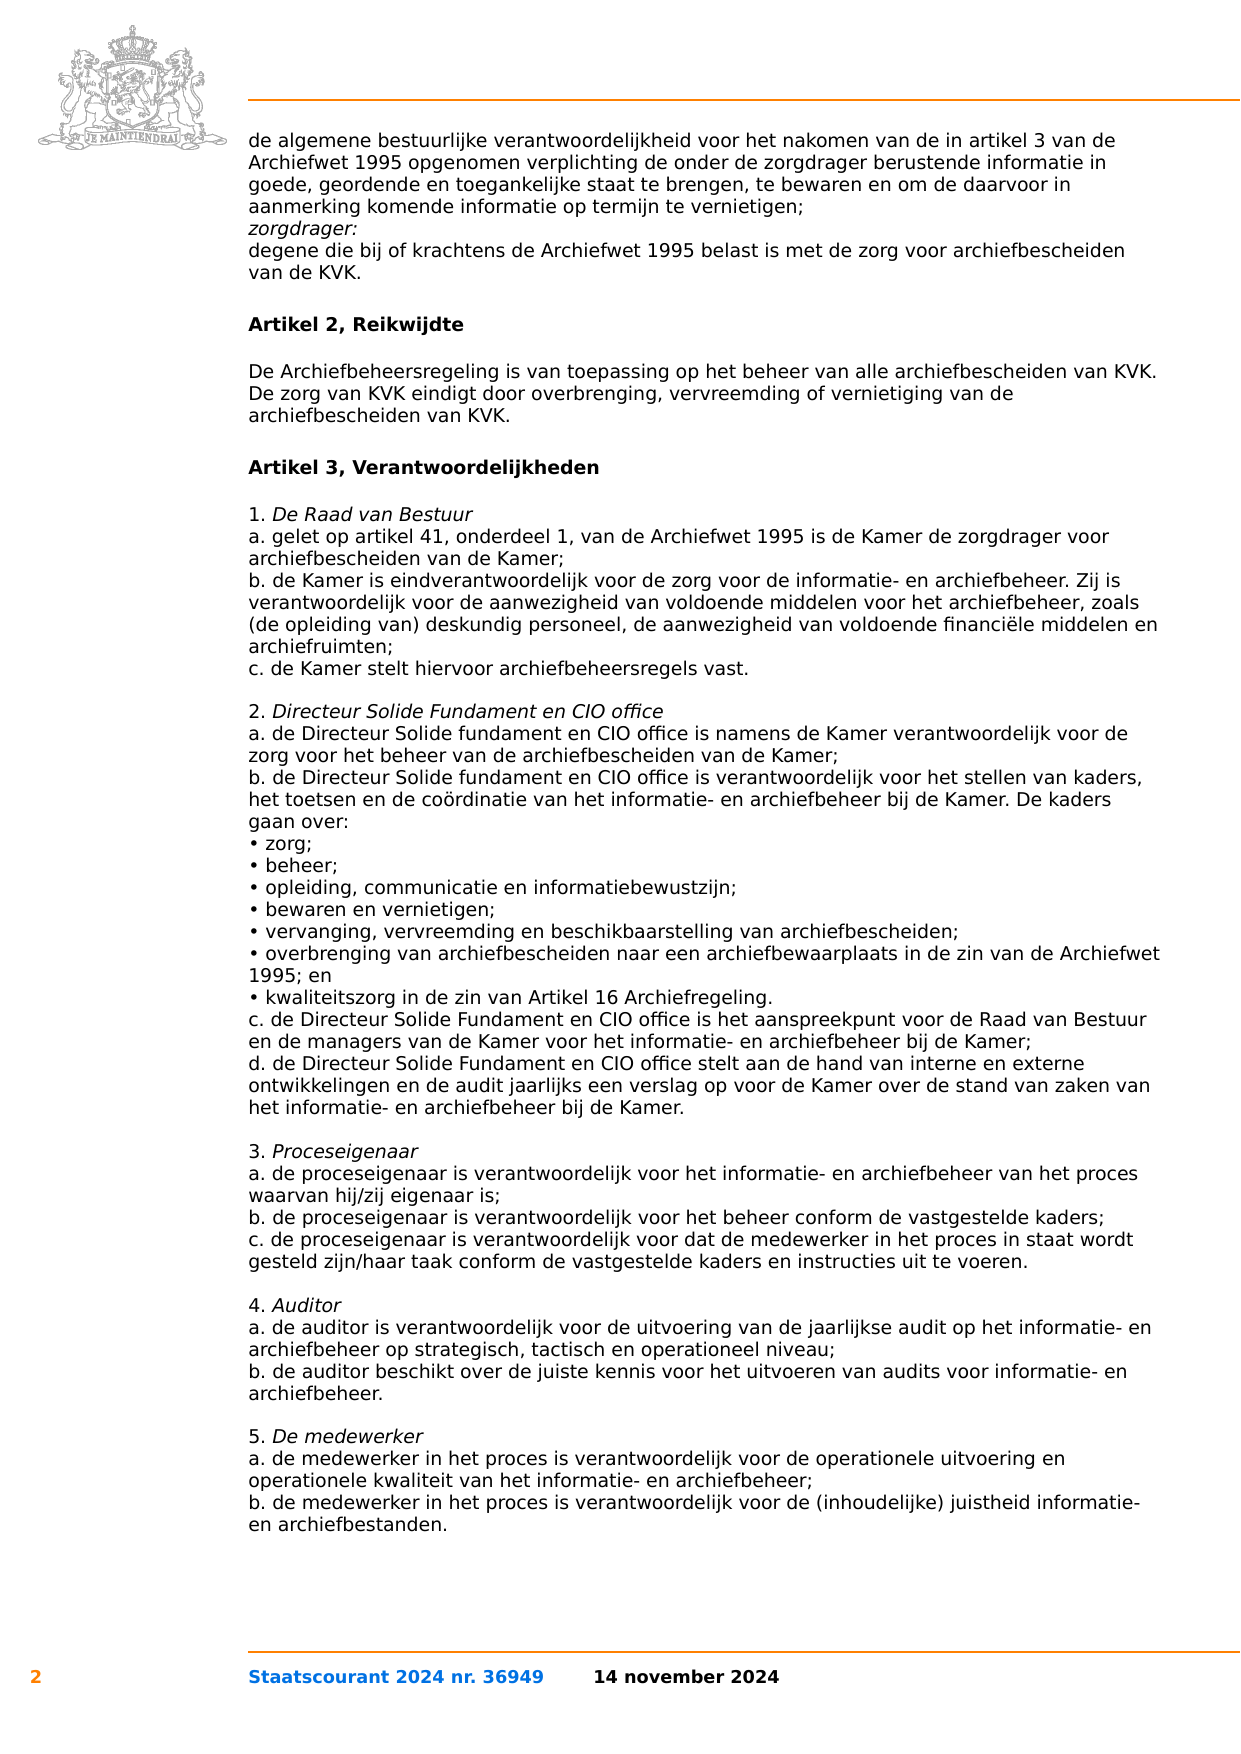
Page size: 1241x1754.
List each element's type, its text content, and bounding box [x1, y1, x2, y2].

text c. de proceseigenaar is verantwoordelijk voor dat de medewerker in het proces in staat wordt gesteld zijn/haar taak conform de vastgestelde kaders en instructies uit te voeren. [248, 1229, 1163, 1273]
text a. gelet op artikel 41, onderdeel 1, van de Archiefwet 1995 is de Kamer de zorgdrager voor archiefbescheiden van de Kamer; [248, 526, 1163, 569]
text b. de Kamer is eindverantwoordelijk voor de zorg voor de informatie- en archiefbeheer. Zij is verantwoordelijk voor de aanwezigheid van voldoende middelen voor het archiefbeheer, zoals (de opleiding van) deskundig personeel, de aanwezigheid van voldoende financiële middelen en archiefruimten; [248, 569, 1163, 657]
text 3. Proceseigenaar [248, 1141, 1163, 1163]
text 4. Auditor [248, 1294, 1163, 1317]
text 2. Directeur Solide Fundament en CIO office [248, 701, 1163, 723]
text d. de Directeur Solide Fundament en CIO office stelt aan de hand van interne en externe ontwikkelingen en de audit jaarlijks een verslag op voor de Kamer over de stand van zaken van het informatie- en archiefbeheer bij de Kamer. [248, 1053, 1163, 1119]
text • kwaliteitszorg in de zin van Artikel 16 Archiefregeling. [248, 987, 1163, 1009]
text 1. De Raad van Bestuur [248, 504, 1163, 526]
text b. de Directeur Solide fundament en CIO office is verantwoordelijk voor het stellen van kaders, het toetsen en de coördinatie van het informatie- en archiefbeheer bij de Kamer. De kaders gaan over: [248, 767, 1163, 833]
text c. de Directeur Solide Fundament en CIO office is het aanspreekpunt voor de Raad van Bestuur en de managers van de Kamer voor het informatie- en archiefbeheer bij de Kamer; [248, 1009, 1163, 1053]
text a. de auditor is verantwoordelijk voor de uitvoering van de jaarlijkse audit op het informatie- en archiefbeheer op strategisch, tactisch en operationeel niveau; [248, 1317, 1163, 1361]
text a. de medewerker in het proces is verantwoordelijk voor de operationele uitvoering en operationele kwaliteit van het informatie- en archiefbeheer; [248, 1448, 1163, 1492]
text degene die bij of krachtens de Archiefwet 1995 belast is met de zorg voor archiefbescheiden van de KVK. [248, 240, 1163, 284]
text a. de proceseigenaar is verantwoordelijk voor het informatie- en archiefbeheer van het proces waarvan hij/zij eigenaar is; [248, 1163, 1163, 1207]
text • zorg; [248, 833, 1163, 855]
text • beheer; [248, 855, 1163, 877]
text • opleiding, communicatie en informatiebewustzijn; [248, 877, 1163, 899]
text • bewaren en vernietigen; [248, 899, 1163, 921]
picture [38, 25, 227, 150]
text b. de medewerker in het proces is verantwoordelijk voor de (inhoudelijke) juistheid informatie- en archiefbestanden. [248, 1492, 1163, 1536]
text c. de Kamer stelt hiervoor archiefbeheersregels vast. [248, 657, 1163, 679]
text 5. De medewerker [248, 1426, 1163, 1448]
text De Archiefbeheersregeling is van toepassing op het beheer van alle archiefbescheiden van KVK. De zorg van KVK eindigt door overbrenging, vervreemding of vernietiging van de archiefbescheiden van KVK. [248, 361, 1163, 427]
text • vervanging, vervreemding en beschikbaarstelling van archiefbescheiden; [248, 921, 1163, 943]
text zorgdrager: [248, 218, 1163, 240]
subtitle Artikel 2, Reikwijdte [248, 314, 1163, 336]
text de algemene bestuurlijke verantwoordelijkheid voor het nakomen van de in artikel 3 van de Archiefwet 1995 opgenomen verplichting de onder de zorgdrager berustende informatie in goede, geordende en toegankelijke staat te brengen, te bewaren en om de daarvoor in aanmerking komende informatie op termijn te vernietigen; [248, 130, 1163, 218]
subtitle Artikel 3, Verantwoordelijkheden [248, 457, 1163, 479]
text a. de Directeur Solide fundament en CIO office is namens de Kamer verantwoordelijk voor de zorg voor het beheer van de archiefbescheiden van de Kamer; [248, 723, 1163, 767]
text • overbrenging van archiefbescheiden naar een archiefbewaarplaats in de zin van de Archiefwet 1995; en [248, 943, 1163, 987]
text b. de proceseigenaar is verantwoordelijk voor het beheer conform de vastgestelde kaders; [248, 1207, 1163, 1229]
text b. de auditor beschikt over de juiste kennis voor het uitvoeren van audits voor informatie- en archiefbeheer. [248, 1361, 1163, 1404]
